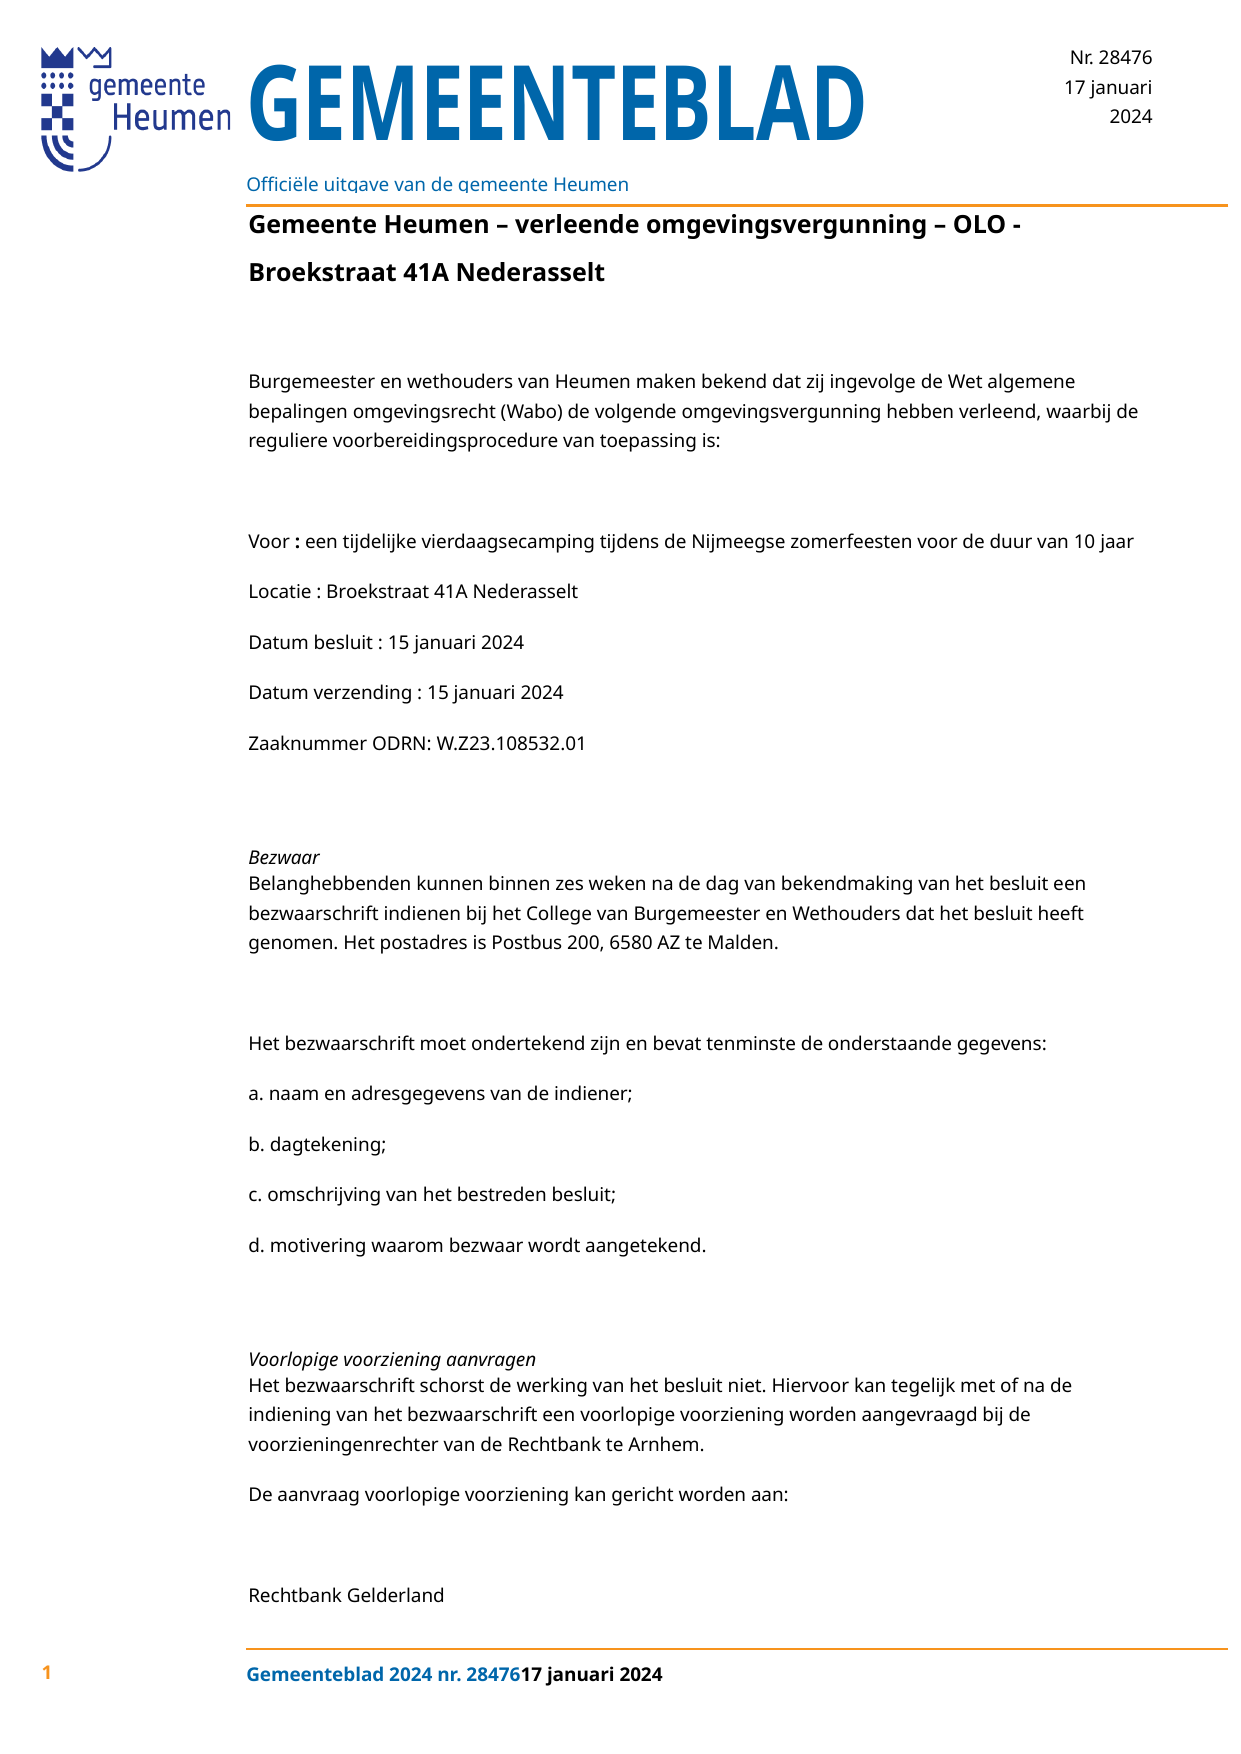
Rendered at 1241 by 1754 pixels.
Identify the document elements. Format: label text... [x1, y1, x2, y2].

text Het bezwaarschrift schorst de werking van het besluit niet. Hiervoor kan tegelijk met of na de indiening van het bezwaarschrift een voorlopige voorziening worden aangevraagd bij de voorzieningenrechter van de Rechtbank te Arnhem. [248, 1372, 1152, 1457]
text Burgemeester en wethouders van Heumen maken bekend dat zij ingevolge de Wet algemene bepalingen omgevingsrecht (Wabo) de volgende omgevingsvergunning hebben verleend, waarbij de reguliere voorbereidingsprocedure van toepassing is: [248, 368, 1152, 453]
text Bezwaar [248, 844, 1152, 870]
text b. dagtekening; [248, 1131, 1152, 1157]
text Datum besluit : 15 januari 2024 [248, 629, 1152, 655]
text De aanvraag voorlopige voorziening kan gericht worden aan: [248, 1481, 1152, 1507]
text d. motivering waarom bezwaar wordt aangetekend. [248, 1232, 1152, 1257]
text Datum verzending : 15 januari 2024 [248, 679, 1152, 705]
text Gemeente Heumen – verleende omgevingsvergunning – OLO - Broekstraat 41A Nederasselt [248, 207, 1152, 288]
text Zaaknummer ODRN: W.Z23.108532.01 [248, 730, 1152, 756]
text Rechtbank Gelderland [248, 1582, 1152, 1608]
text a. naam en adresgegevens van de indiener; [248, 1081, 1152, 1106]
text Voorlopige voorziening aanvragen [248, 1346, 1152, 1372]
picture [41, 47, 231, 172]
text Het bezwaarschrift moet ondertekend zijn en bevat tenminste de onderstaande gegevens: [248, 1030, 1152, 1056]
text c. omschrijving van het bestreden besluit; [248, 1181, 1152, 1207]
text Voor : een tijdelijke vierdaagsecamping tijdens de Nijmeegse zomerfeesten voor de duur van 10 jaar [248, 528, 1152, 554]
text Belanghebbenden kunnen binnen zes weken na de dag van bekendmaking van het besluit een bezwaarschrift indienen bij het College van Burgemeester en Wethouders dat het besluit heeft genomen. Het postadres is Postbus 200, 6580 AZ te Malden. [248, 870, 1152, 955]
text Locatie : Broekstraat 41A Nederasselt [248, 579, 1152, 604]
